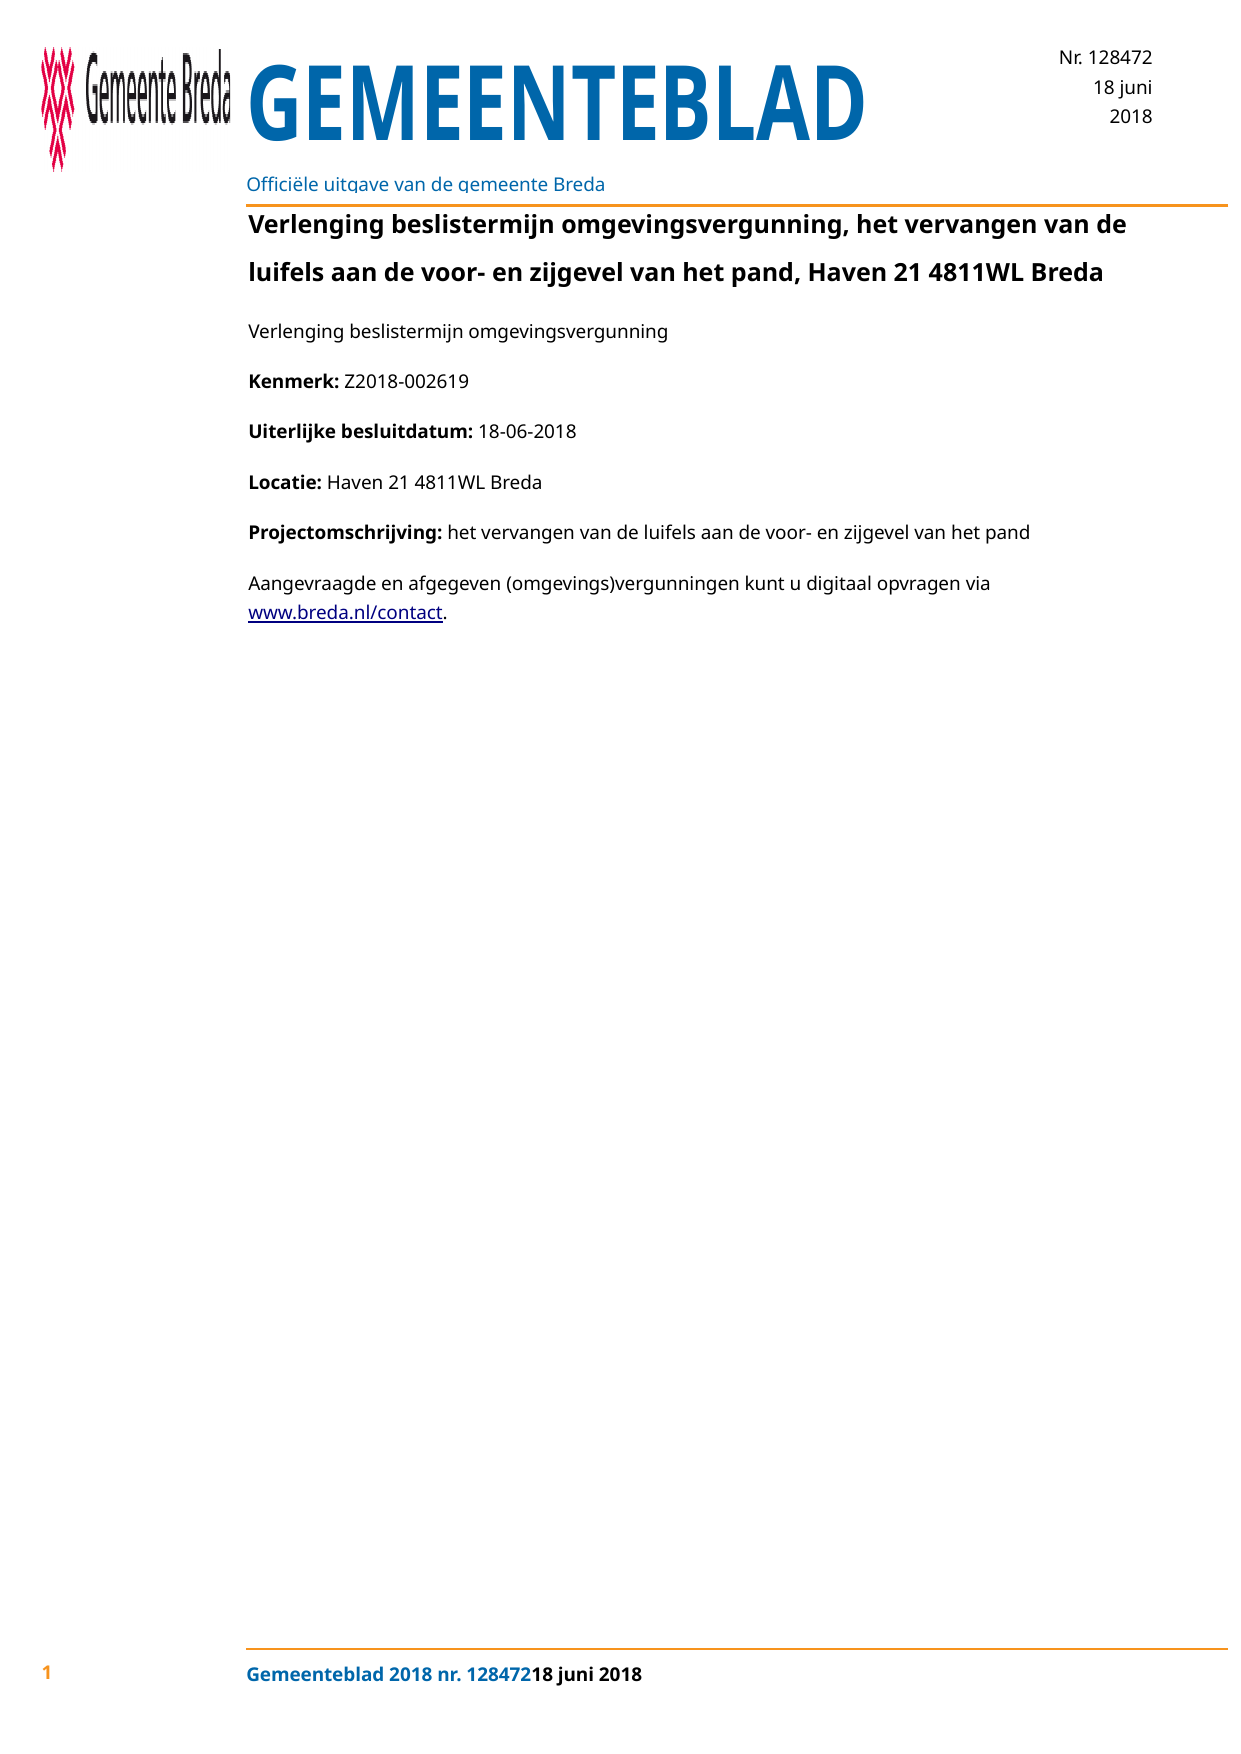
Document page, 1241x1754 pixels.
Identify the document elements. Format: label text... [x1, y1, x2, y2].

text Projectomschrijving: het vervangen van de luifels aan de voor- en zijgevel van het pand [248, 519, 1152, 545]
text Kenmerk: Z2018-002619 [248, 368, 1152, 394]
text Locatie: Haven 21 4811WL Breda [248, 469, 1152, 495]
text Uiterlijke besluitdatum: 18-06-2018 [248, 419, 1152, 444]
text Aangevraagde en afgegeven (omgevings)vergunningen kunt u digitaal opvragen via www.breda.nl/contact. [248, 570, 1152, 625]
text Verlenging beslistermijn omgevingsvergunning [248, 318, 1152, 344]
text Verlenging beslistermijn omgevingsvergunning, het vervangen van de luifels aan de voor- en zijgevel van het pand, Haven 21 4811WL Breda [248, 207, 1152, 288]
picture [41, 47, 231, 172]
